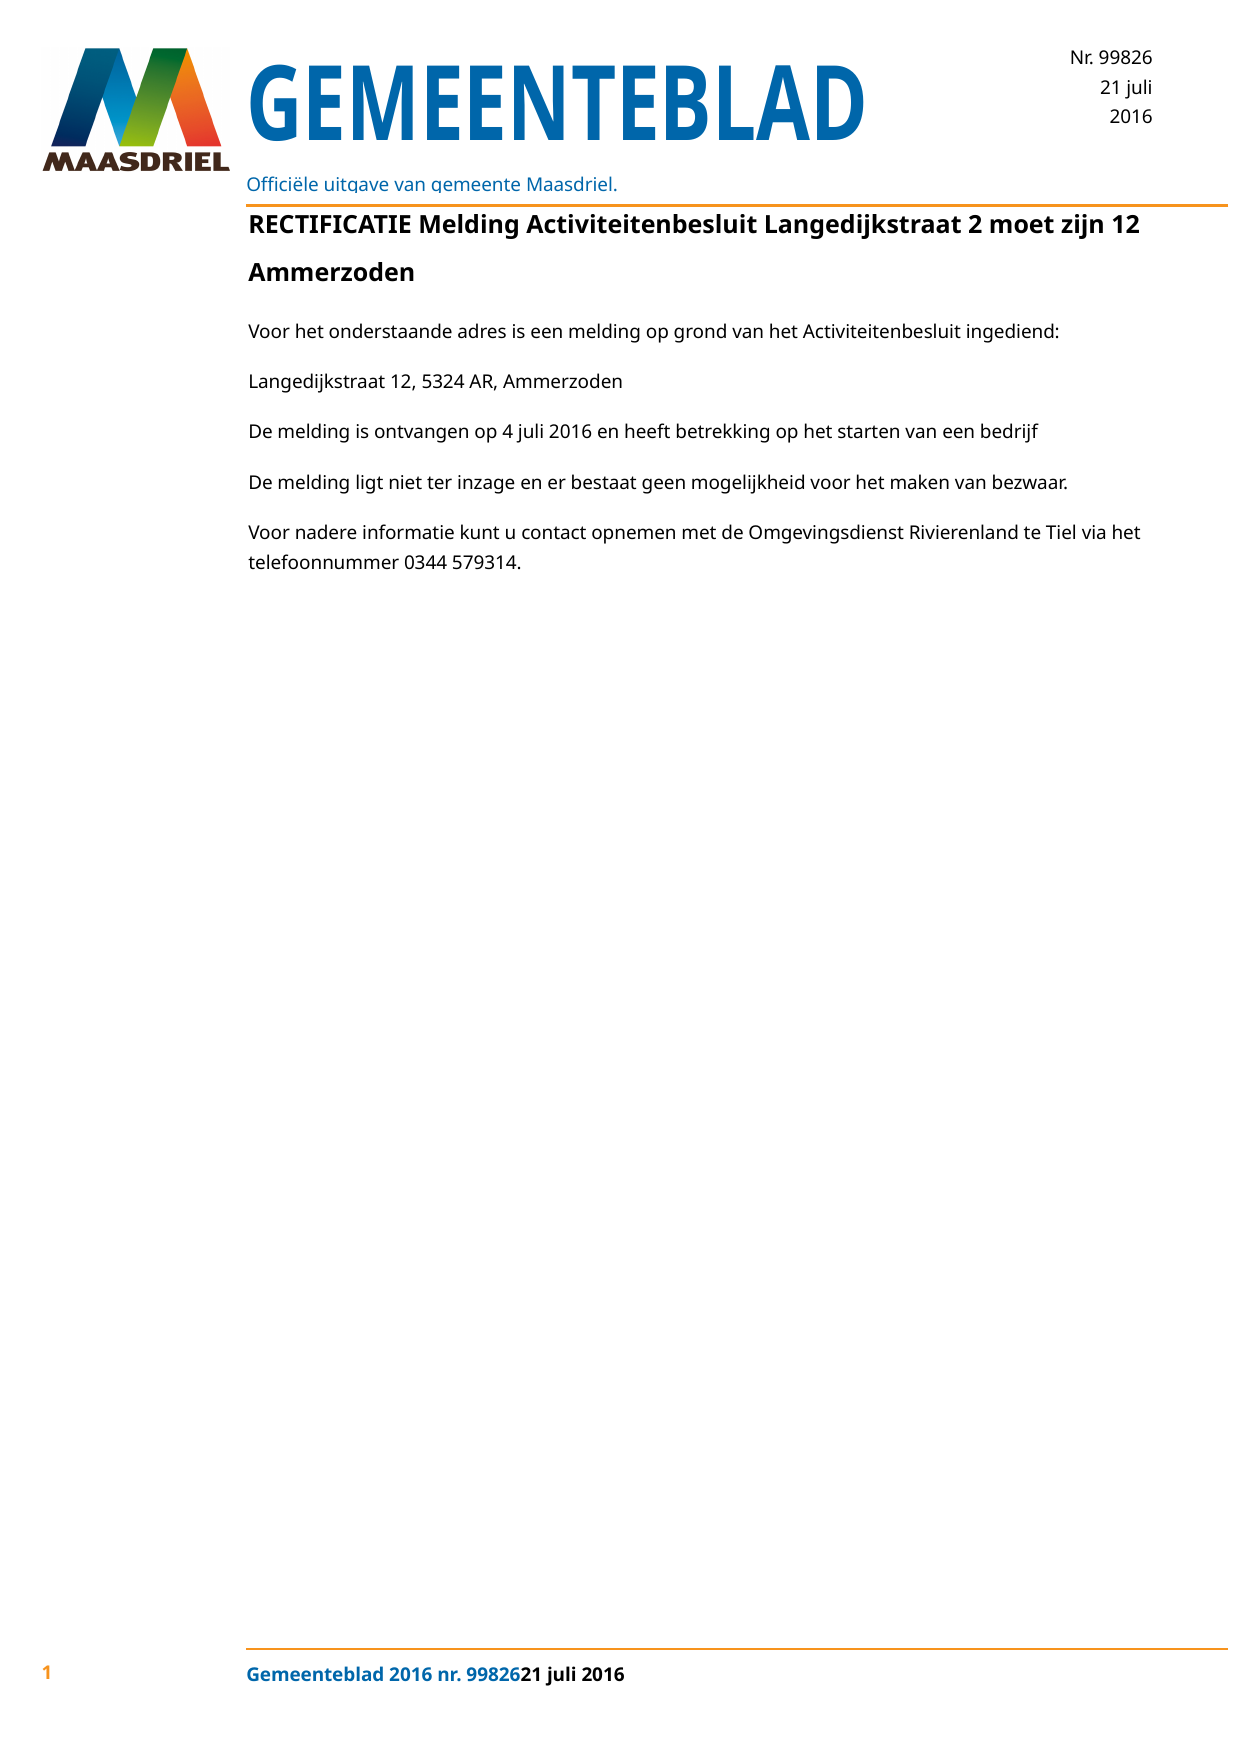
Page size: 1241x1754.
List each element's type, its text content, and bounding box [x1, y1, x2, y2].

text RECTIFICATIE Melding Activiteitenbesluit Langedijkstraat 2 moet zijn 12 Ammerzoden [248, 207, 1152, 288]
text De melding is ontvangen op 4 juli 2016 en heeft betrekking op het starten van een bedrijf [248, 419, 1152, 444]
text Voor nadere informatie kunt u contact opnemen met de Omgevingsdienst Rivierenland te Tiel via het telefoonnummer 0344 579314. [248, 519, 1152, 575]
text Voor het onderstaande adres is een melding op grond van het Activiteitenbesluit ingediend: [248, 318, 1152, 344]
picture [41, 47, 231, 172]
text Langedijkstraat 12, 5324 AR, Ammerzoden [248, 368, 1152, 394]
text De melding ligt niet ter inzage en er bestaat geen mogelijkheid voor het maken van bezwaar. [248, 469, 1152, 495]
